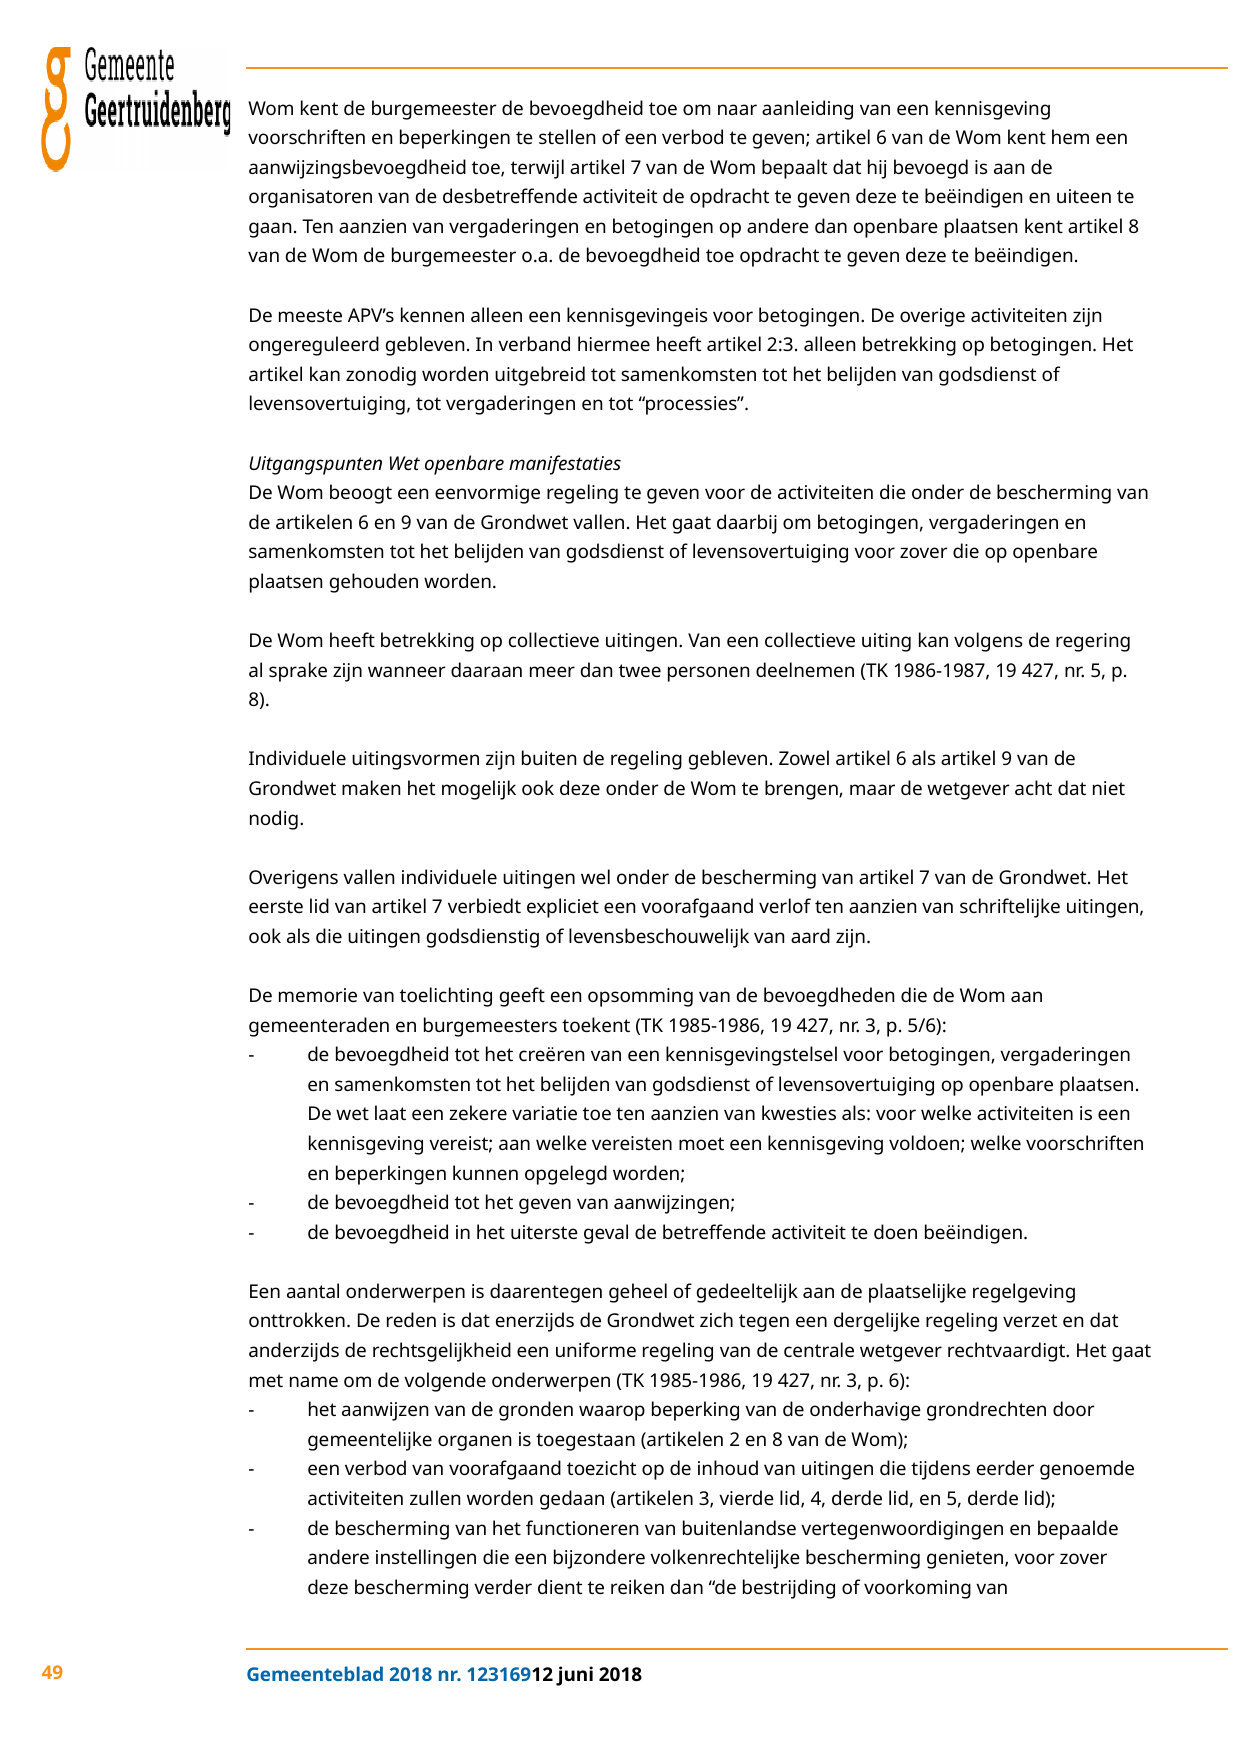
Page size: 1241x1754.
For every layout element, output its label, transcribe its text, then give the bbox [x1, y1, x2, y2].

text Een aantal onderwerpen is daarentegen geheel of gedeeltelijk aan de plaatselijke regelgeving onttrokken. De reden is dat enerzijds de Grondwet zich tegen een dergelijke regeling verzet en dat anderzijds de rechtsgelijkheid een uniforme regeling van de centrale wetgever rechtvaardigt. Het gaat met name om de volgende onderwerpen (TK 1985-1986, 19 427, nr. 3, p. 6): [248, 1278, 1152, 1393]
text De meeste APV’s kennen alleen een kennisgevingeis voor betogingen. De overige activiteiten zijn ongereguleerd gebleven. In verband hiermee heeft artikel 2:3. alleen betrekking op betogingen. Het artikel kan zonodig worden uitgebreid tot samenkomsten tot het belijden van godsdienst of levensovertuiging, tot vergaderingen en tot “processies”. [248, 302, 1152, 416]
list het aanwijzen van de gronden waarop beperking van de onderhavige grondrechten door gemeentelijke organen is toegestaan (artikelen 2 en 8 van de Wom); [248, 1396, 1152, 1452]
list de bevoegdheid tot het geven van aanwijzingen; [248, 1189, 1152, 1215]
text De Wom heeft betrekking op collectieve uitingen. Van een collectieve uiting kan volgens de regering al sprake zijn wanneer daaraan meer dan twee personen deelnemen (TK 1986-1987, 19 427, nr. 5, p. 8). [248, 627, 1152, 712]
list de bevoegdheid tot het creëren van een kennisgevingstelsel voor betogingen, vergaderingen en samenkomsten tot het belijden van godsdienst of levensovertuiging op openbare plaatsen. De wet laat een zekere variatie toe ten aanzien van kwesties als: voor welke activiteiten is een kennisgeving vereist; aan welke vereisten moet een kennisgeving voldoen; welke voorschriften en beperkingen kunnen opgelegd worden; [248, 1041, 1152, 1186]
list een verbod van voorafgaand toezicht op de inhoud van uitingen die tijdens eerder genoemde activiteiten zullen worden gedaan (artikelen 3, vierde lid, 4, derde lid, en 5, derde lid); [248, 1456, 1152, 1511]
text Overigens vallen individuele uitingen wel onder de bescherming van artikel 7 van de Grondwet. Het eerste lid van artikel 7 verbiedt expliciet een voorafgaand verlof ten aanzien van schriftelijke uitingen, ook als die uitingen godsdienstig of levensbeschouwelijk van aard zijn. [248, 864, 1152, 949]
list de bescherming van het functioneren van buitenlandse vertegenwoordigingen en bepaalde andere instellingen die een bijzondere volkenrechtelijke bescherming genieten, voor zover deze bescherming verder dient te reiken dan “de bestrijding of voorkoming van [248, 1515, 1152, 1600]
text Wom kent de burgemeester de bevoegdheid toe om naar aanleiding van een kennisgeving voorschriften en beperkingen te stellen of een verbod te geven; artikel 6 van de Wom kent hem een aanwijzingsbevoegdheid toe, terwijl artikel 7 van de Wom bepaalt dat hij bevoegd is aan de organisatoren van de desbetreffende activiteit de opdracht te geven deze te beëindigen en uiteen te gaan. Ten aanzien van vergaderingen en betogingen op andere dan openbare plaatsen kent artikel 8 van de Wom de burgemeester o.a. de bevoegdheid toe opdracht te geven deze te beëindigen. [248, 95, 1152, 268]
picture [41, 47, 231, 172]
text De memorie van toelichting geeft een opsomming van de bevoegdheden die de Wom aan gemeenteraden en burgemeesters toekent (TK 1985-1986, 19 427, nr. 3, p. 5/6): [248, 982, 1152, 1038]
list de bevoegdheid in het uiterste geval de betreffende activiteit te doen beëindigen. [248, 1219, 1152, 1245]
text De Wom beoogt een eenvormige regeling te geven voor de activiteiten die onder de bescherming van de artikelen 6 en 9 van de Grondwet vallen. Het gaat daarbij om betogingen, vergaderingen en samenkomsten tot het belijden van godsdienst of levensovertuiging voor zover die op openbare plaatsen gehouden worden. [248, 479, 1152, 594]
text Individuele uitingsvormen zijn buiten de regeling gebleven. Zowel artikel 6 als artikel 9 van de Grondwet maken het mogelijk ook deze onder de Wom te brengen, maar de wetgever acht dat niet nodig. [248, 746, 1152, 831]
text Uitgangspunten Wet openbare manifestaties [248, 450, 1152, 476]
